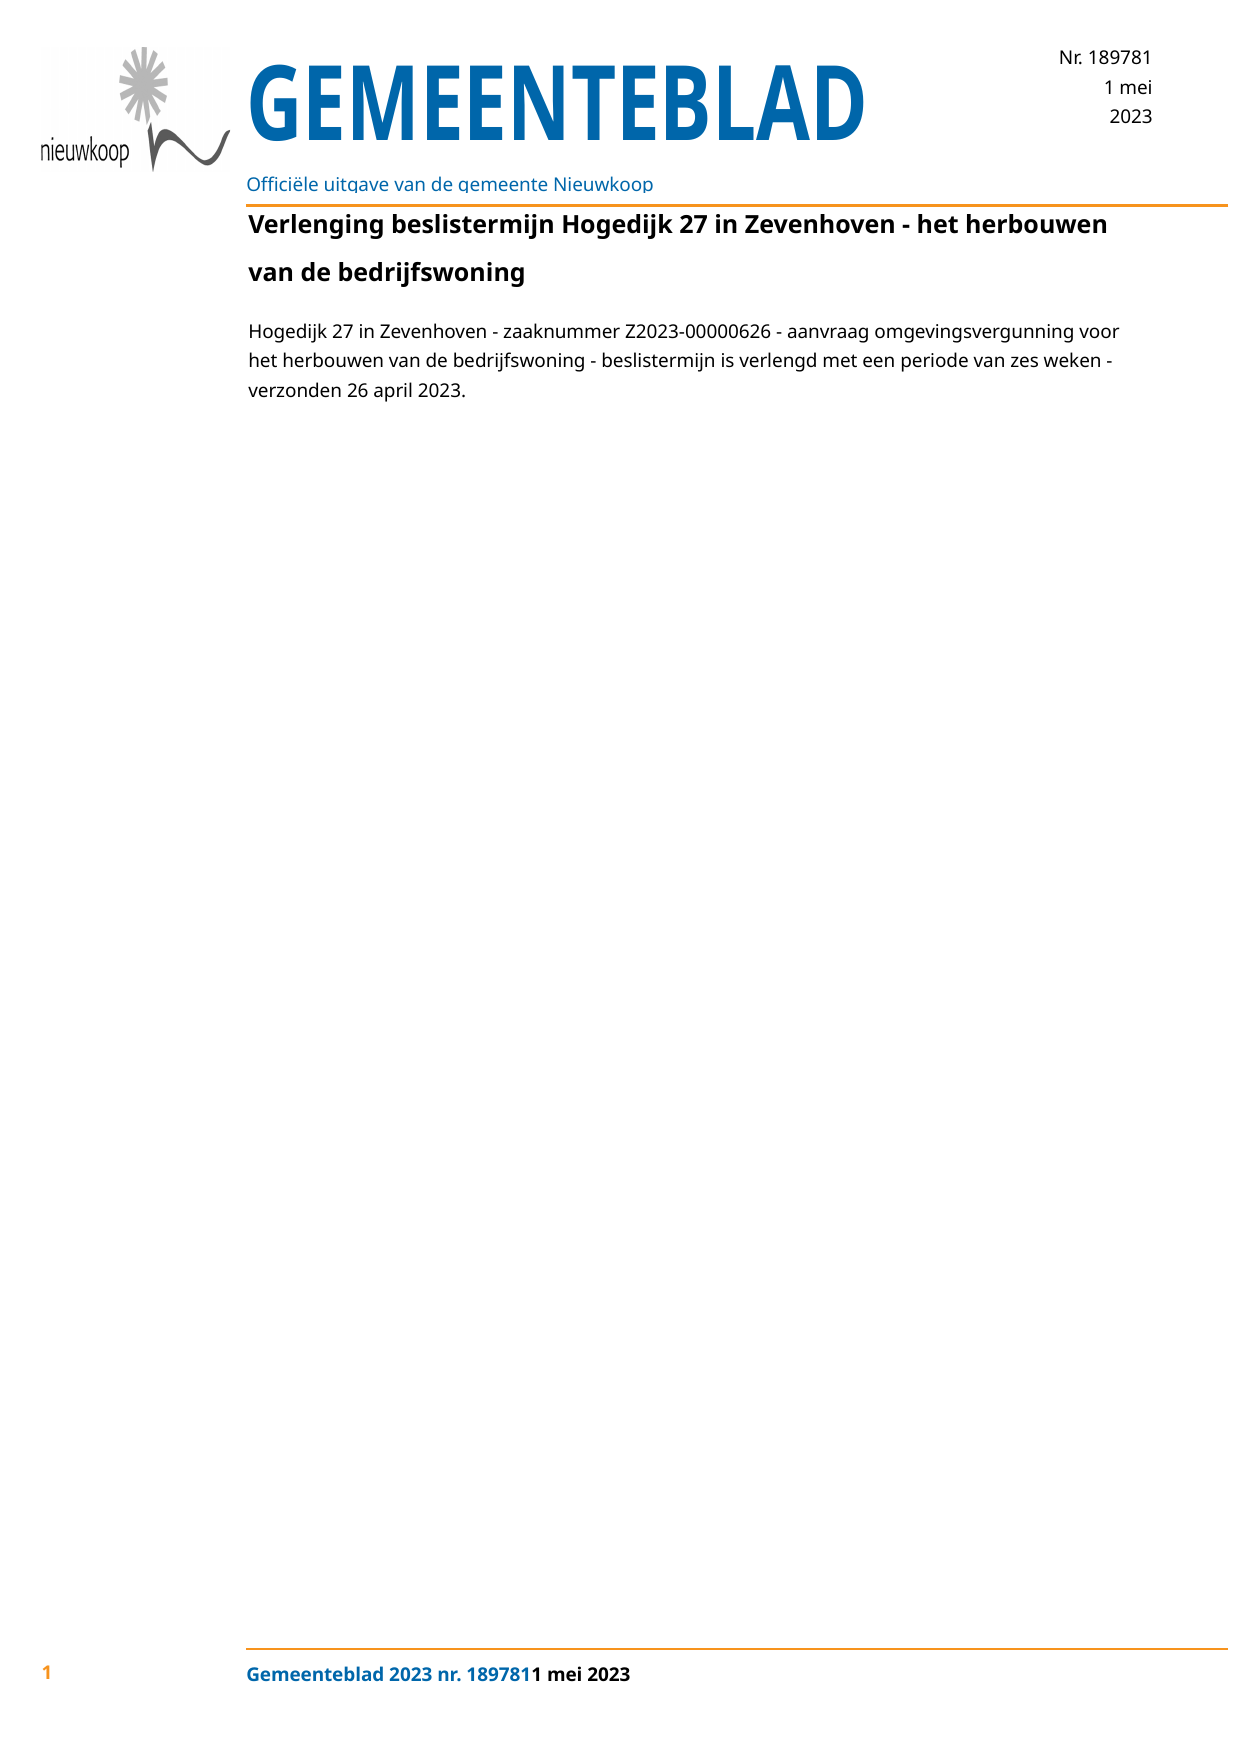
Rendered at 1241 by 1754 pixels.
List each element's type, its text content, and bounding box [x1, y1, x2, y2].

picture [41, 47, 231, 172]
text Hogedijk 27 in Zevenhoven - zaaknummer Z2023-00000626 - aanvraag omgevingsvergunning voor het herbouwen van de bedrijfswoning - beslistermijn is verlengd met een periode van zes weken - verzonden 26 april 2023. [248, 318, 1152, 403]
text Verlenging beslistermijn Hogedijk 27 in Zevenhoven - het herbouwen van de bedrijfswoning [248, 207, 1152, 288]
